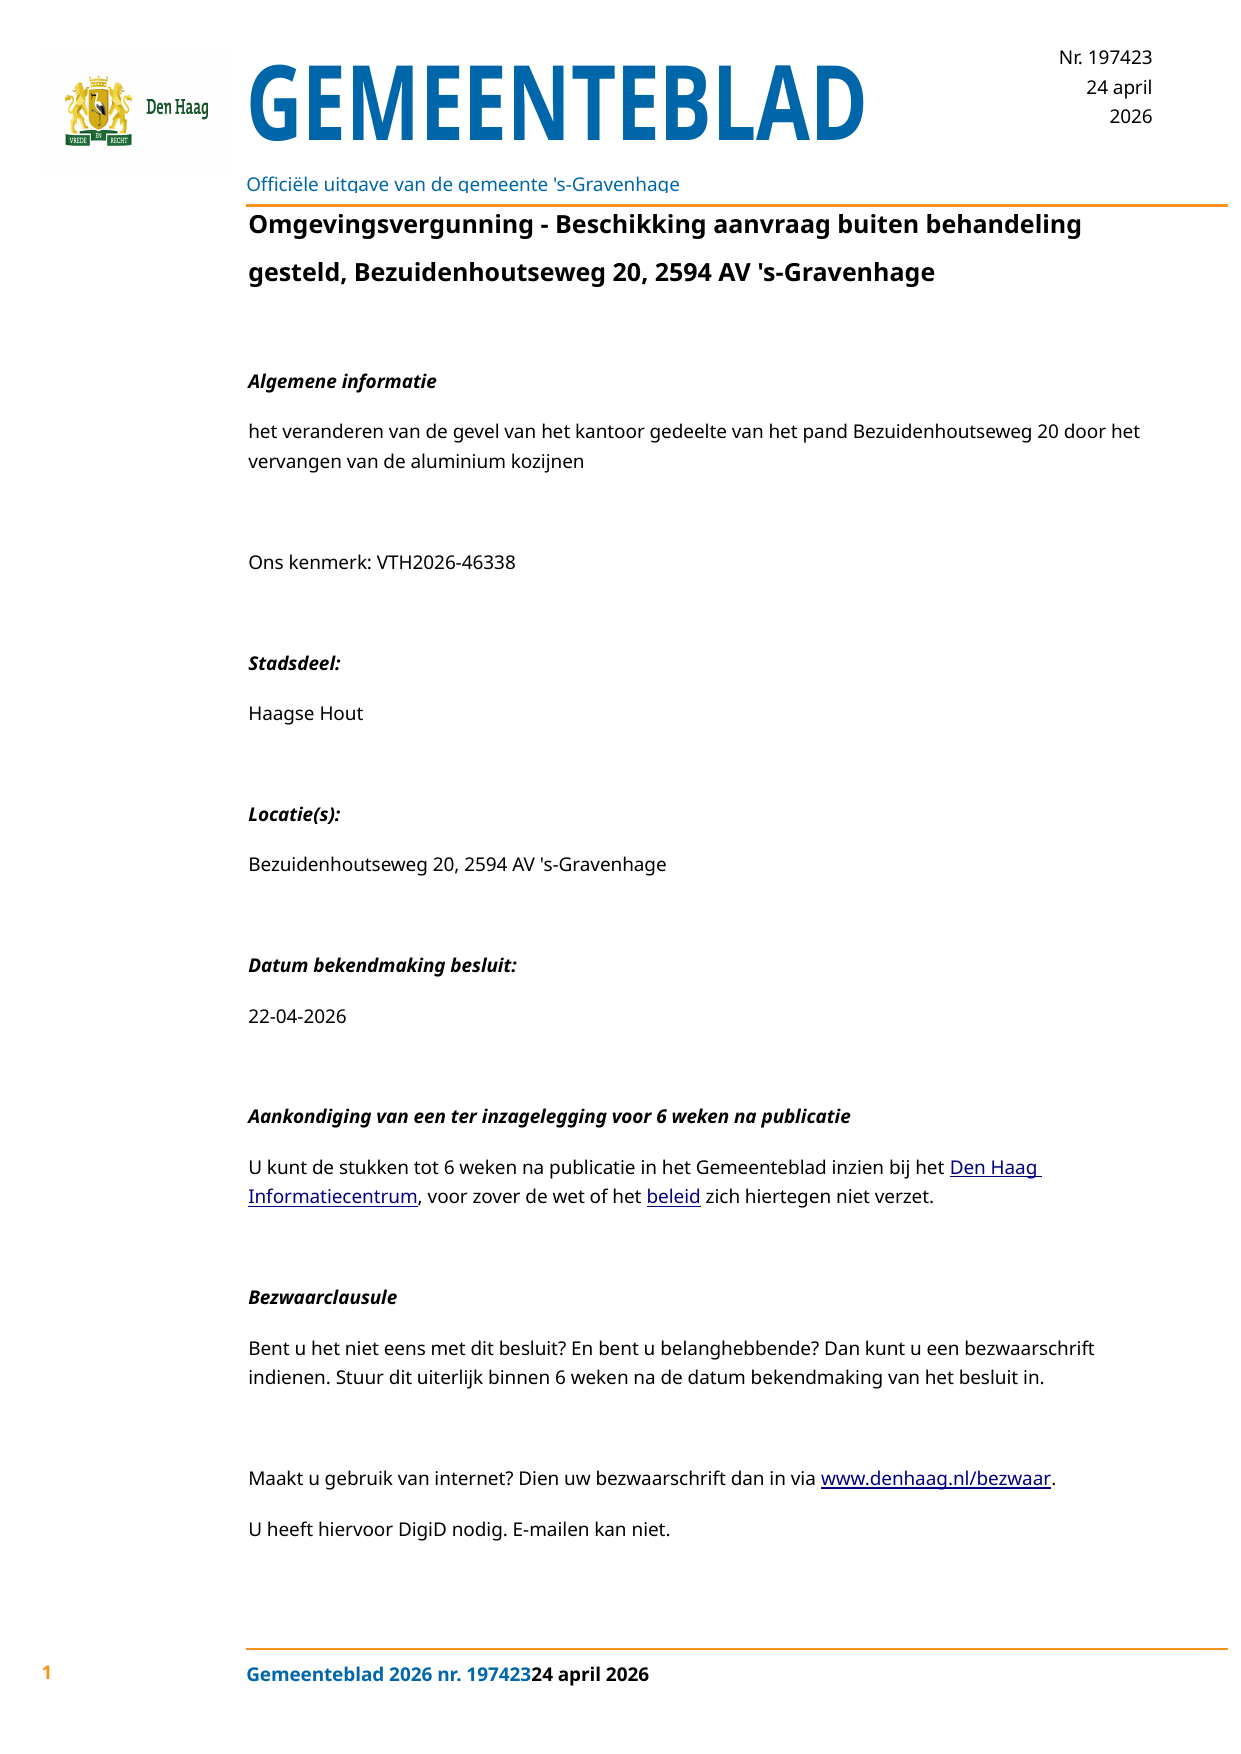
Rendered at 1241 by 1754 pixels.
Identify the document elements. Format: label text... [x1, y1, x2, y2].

text Datum bekendmaking besluit: [248, 952, 1152, 978]
text Stadsdeel: [248, 650, 1152, 676]
text U heeft hiervoor DigiD nodig. E-mailen kan niet. [248, 1516, 1152, 1542]
text 22-04-2026 [248, 1003, 1152, 1029]
text Maakt u gebruik van internet? Dien uw bezwaarschrift dan in via www.denhaag.nl/bezwaar. [248, 1465, 1152, 1491]
text Aankondiging van een ter inzagelegging voor 6 weken na publicatie [248, 1104, 1152, 1129]
text Bezwaarclausule [248, 1284, 1152, 1310]
picture [41, 47, 231, 172]
text Bezuidenhoutseweg 20, 2594 AV 's-Gravenhage [248, 852, 1152, 877]
text Ons kenmerk: VTH2026-46338 [248, 549, 1152, 575]
text Bent u het niet eens met dit besluit? En bent u belanghebbende? Dan kunt u een bezwaarschrift indienen. Stuur dit uiterlijk binnen 6 weken na de datum bekendmaking van het besluit in. [248, 1335, 1152, 1390]
text Locatie(s): [248, 801, 1152, 827]
text Omgevingsvergunning - Beschikking aanvraag buiten behandeling gesteld, Bezuidenhoutseweg 20, 2594 AV 's-Gravenhage [248, 207, 1152, 288]
text Algemene informatie [248, 368, 1152, 394]
text U kunt de stukken tot 6 weken na publicatie in het Gemeenteblad inzien bij het Den Haag Informatiecentrum, voor zover de wet of het beleid zich hiertegen niet verzet. [248, 1154, 1152, 1209]
text Haagse Hout [248, 700, 1152, 726]
text het veranderen van de gevel van het kantoor gedeelte van het pand Bezuidenhoutseweg 20 door het vervangen van de aluminium kozijnen [248, 419, 1152, 474]
